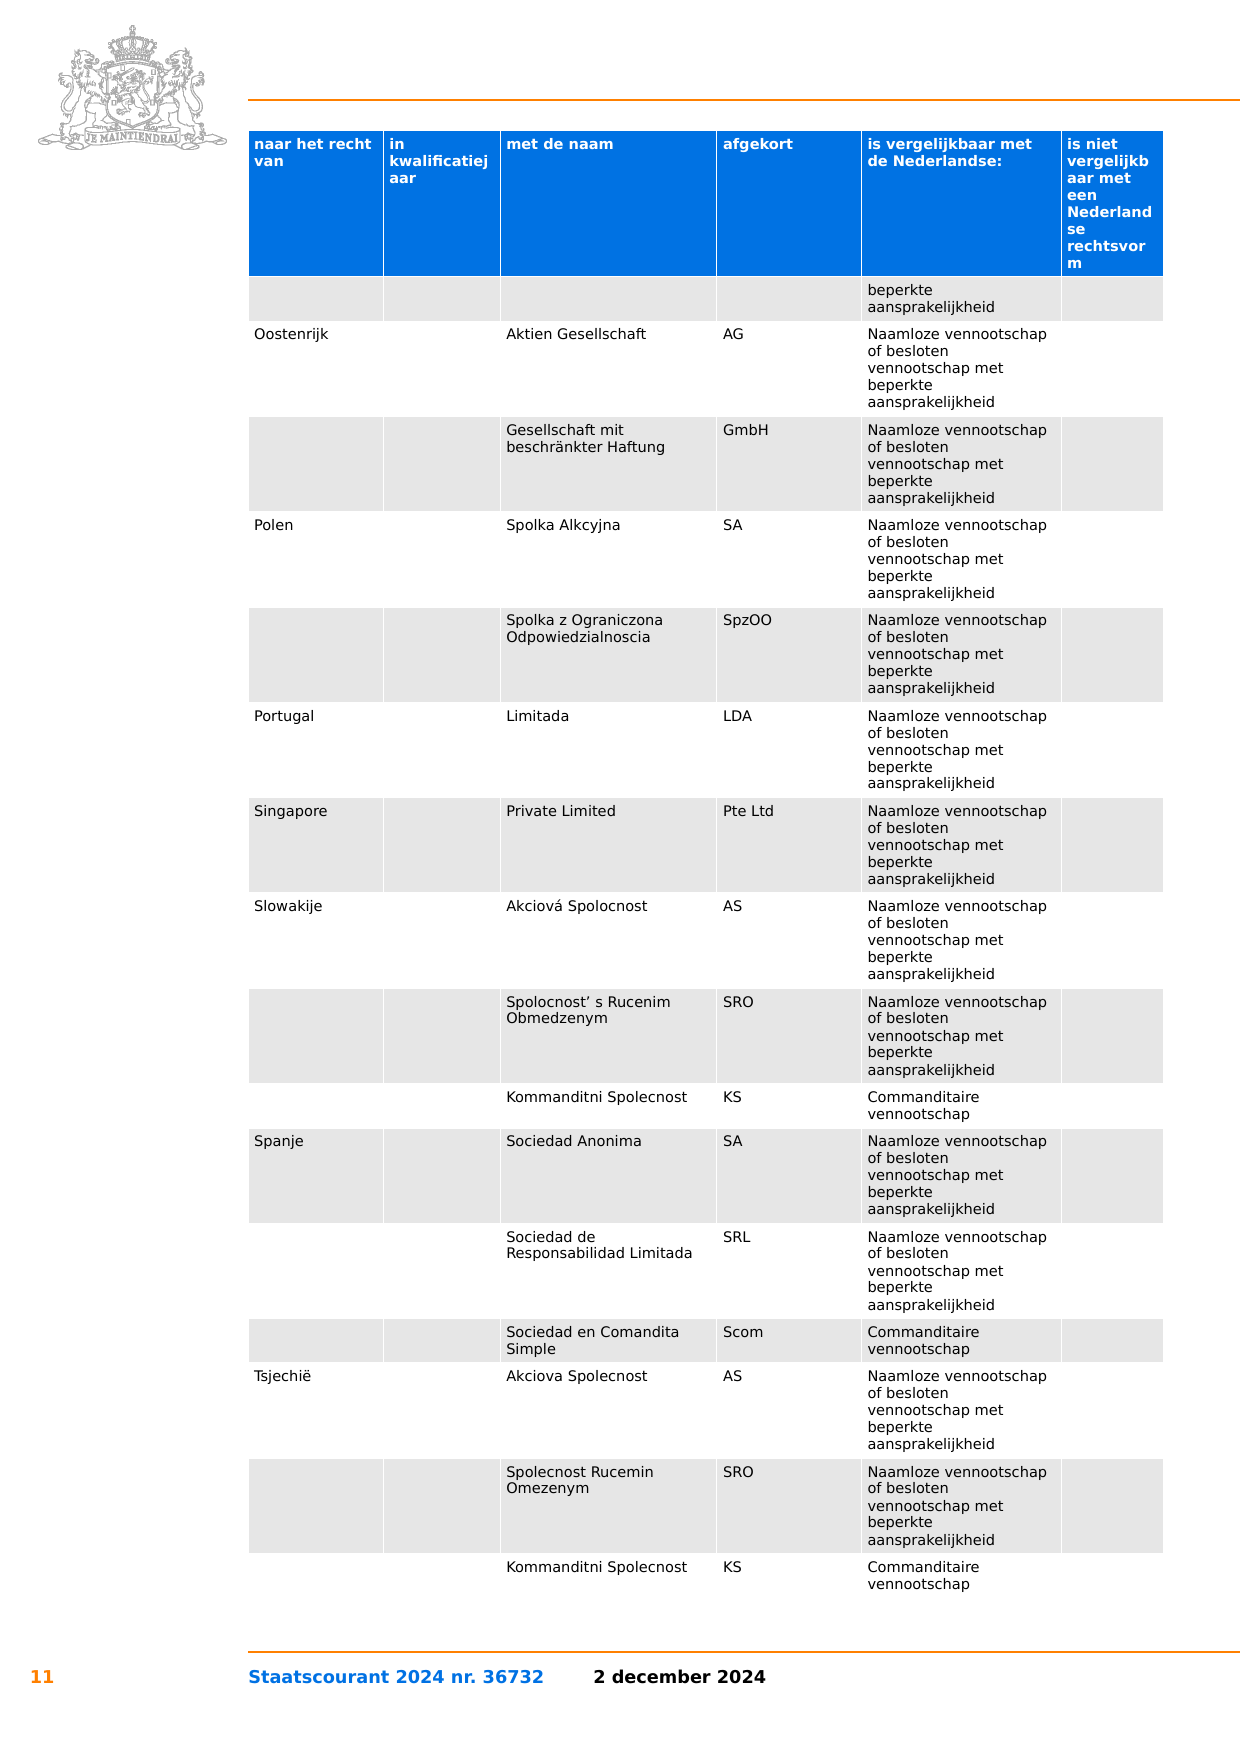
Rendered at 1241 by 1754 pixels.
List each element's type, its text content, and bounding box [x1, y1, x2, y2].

table_cell Oostenrijk [249, 322, 383, 416]
table_cell Polen [249, 512, 383, 606]
table_header is vergelijkbaar met de Nederlandse: [862, 131, 1061, 276]
table_cell [249, 1459, 383, 1553]
table_cell [384, 322, 500, 416]
table_cell Scom [717, 1319, 861, 1362]
table_cell Naamloze vennootschap of besloten vennootschap met beperkte aansprakelijkheid [862, 798, 1061, 892]
table_cell [384, 1459, 500, 1553]
table_cell [249, 989, 383, 1083]
table_cell Spolecnost Rucemin Omezenym [501, 1459, 716, 1553]
picture [38, 25, 227, 150]
table_cell Naamloze vennootschap of besloten vennootschap met beperkte aansprakelijkheid [862, 1224, 1061, 1318]
table_cell [249, 1224, 383, 1318]
table_cell [1062, 1554, 1163, 1597]
table_cell [249, 417, 383, 511]
table_cell [1062, 277, 1163, 321]
table_cell Kommanditni Spolecnost [501, 1554, 716, 1597]
table_cell [249, 608, 383, 702]
table_cell [249, 1554, 383, 1597]
table_cell [384, 1319, 500, 1362]
table_cell [1062, 1084, 1163, 1127]
table_cell Spolka Alkcyjna [501, 512, 716, 606]
table_cell Gesellschaft mit beschränkter Haftung [501, 417, 716, 511]
table_cell Naamloze vennootschap of besloten vennootschap met beperkte aansprakelijkheid [862, 322, 1061, 416]
table_cell [1062, 798, 1163, 892]
table_cell Sociedad en Comandita Simple [501, 1319, 716, 1362]
table_cell GmbH [717, 417, 861, 511]
table_header afgekort [717, 131, 861, 276]
table_cell Naamloze vennootschap of besloten vennootschap met beperkte aansprakelijkheid [862, 417, 1061, 511]
table_cell [1062, 894, 1163, 988]
table_cell Naamloze vennootschap of besloten vennootschap met beperkte aansprakelijkheid [862, 512, 1061, 606]
table_cell [384, 1084, 500, 1127]
table_cell Slowakije [249, 894, 383, 988]
table_header is niet vergelijkbaar met een Nederlandse rechtsvorm [1062, 131, 1163, 276]
table_header in kwalificatiejaar [384, 131, 500, 276]
table_cell Commanditaire vennootschap [862, 1554, 1061, 1597]
table_cell Naamloze vennootschap of besloten vennootschap met beperkte aansprakelijkheid [862, 989, 1061, 1083]
table_cell AG [717, 322, 861, 416]
table_cell LDA [717, 703, 861, 797]
table_cell [384, 703, 500, 797]
table_cell [384, 512, 500, 606]
table_cell [1062, 1319, 1163, 1362]
table_cell Aktien Gesellschaft [501, 322, 716, 416]
table_cell [384, 1224, 500, 1318]
table_cell [384, 417, 500, 511]
table_cell [1062, 1129, 1163, 1223]
table_header met de naam [501, 131, 716, 276]
table_cell Commanditaire vennootschap [862, 1084, 1061, 1127]
table_cell SRL [717, 1224, 861, 1318]
table_cell [249, 277, 383, 321]
table_cell Portugal [249, 703, 383, 797]
table_cell beperkte aansprakelijkheid [862, 277, 1061, 321]
table_cell SRO [717, 1459, 861, 1553]
table_cell [249, 1319, 383, 1362]
table_cell [384, 989, 500, 1083]
table_cell [384, 798, 500, 892]
table_cell Sociedad Anonima [501, 1129, 716, 1223]
table_cell [1062, 703, 1163, 797]
table_cell Tsjechië [249, 1364, 383, 1458]
table_cell [1062, 322, 1163, 416]
table_cell [384, 1554, 500, 1597]
table_cell [1062, 1364, 1163, 1458]
table_cell Commanditaire vennootschap [862, 1319, 1061, 1362]
table_cell Spanje [249, 1129, 383, 1223]
table_cell Naamloze vennootschap of besloten vennootschap met beperkte aansprakelijkheid [862, 1129, 1061, 1223]
table_cell SA [717, 512, 861, 606]
table_cell SpzOO [717, 608, 861, 702]
table_cell Naamloze vennootschap of besloten vennootschap met beperkte aansprakelijkheid [862, 1459, 1061, 1553]
table_cell [717, 277, 861, 321]
table_cell Akciová Spolocnost [501, 894, 716, 988]
table_cell Naamloze vennootschap of besloten vennootschap met beperkte aansprakelijkheid [862, 608, 1061, 702]
table_cell [384, 1364, 500, 1458]
table_cell [249, 1084, 383, 1127]
table_cell [501, 277, 716, 321]
table_cell Naamloze vennootschap of besloten vennootschap met beperkte aansprakelijkheid [862, 703, 1061, 797]
table_cell Private Limited [501, 798, 716, 892]
table_cell [1062, 1459, 1163, 1553]
table_cell [1062, 1224, 1163, 1318]
table_cell Limitada [501, 703, 716, 797]
table_cell [1062, 989, 1163, 1083]
table_cell KS [717, 1084, 861, 1127]
table_header naar het recht van [249, 131, 383, 276]
table_cell [384, 894, 500, 988]
table_cell KS [717, 1554, 861, 1597]
table_cell [1062, 512, 1163, 606]
table_cell Naamloze vennootschap of besloten vennootschap met beperkte aansprakelijkheid [862, 894, 1061, 988]
table_cell AS [717, 894, 861, 988]
table_cell SRO [717, 989, 861, 1083]
table_cell SA [717, 1129, 861, 1223]
table_cell [1062, 417, 1163, 511]
table_cell [384, 608, 500, 702]
table_cell Pte Ltd [717, 798, 861, 892]
table_cell Spolka z Ograniczona Odpowiedzialnoscia [501, 608, 716, 702]
table_cell [1062, 608, 1163, 702]
table_cell Akciova Spolecnost [501, 1364, 716, 1458]
table_cell Spolocnost’ s Rucenim Obmedzenym [501, 989, 716, 1083]
table_cell AS [717, 1364, 861, 1458]
table_cell Singapore [249, 798, 383, 892]
table_cell Sociedad de Responsabilidad Limitada [501, 1224, 716, 1318]
table_cell Kommanditni Spolecnost [501, 1084, 716, 1127]
table_cell [384, 1129, 500, 1223]
table_cell Naamloze vennootschap of besloten vennootschap met beperkte aansprakelijkheid [862, 1364, 1061, 1458]
table_cell [384, 277, 500, 321]
